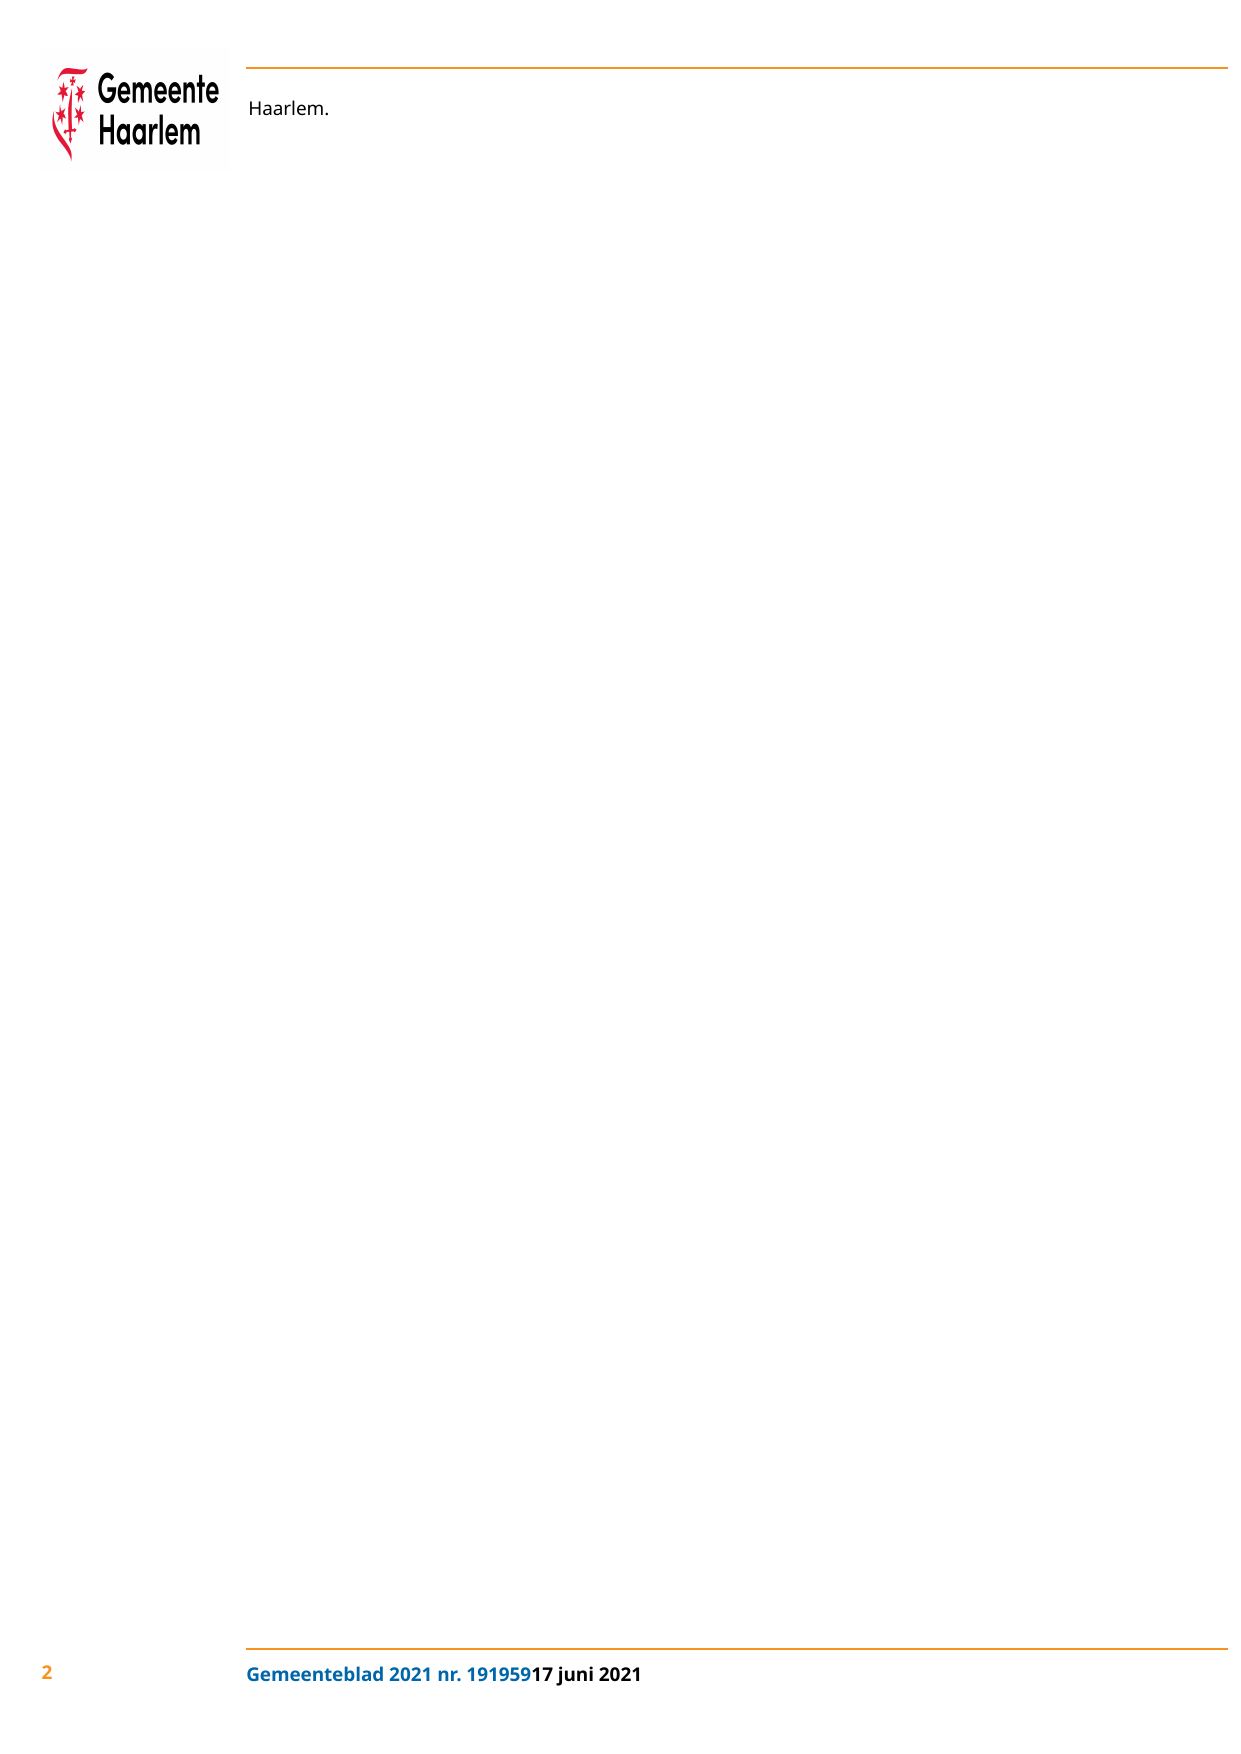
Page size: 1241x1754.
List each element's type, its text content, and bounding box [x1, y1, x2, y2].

text Haarlem. [248, 95, 1152, 121]
picture [41, 47, 231, 172]
